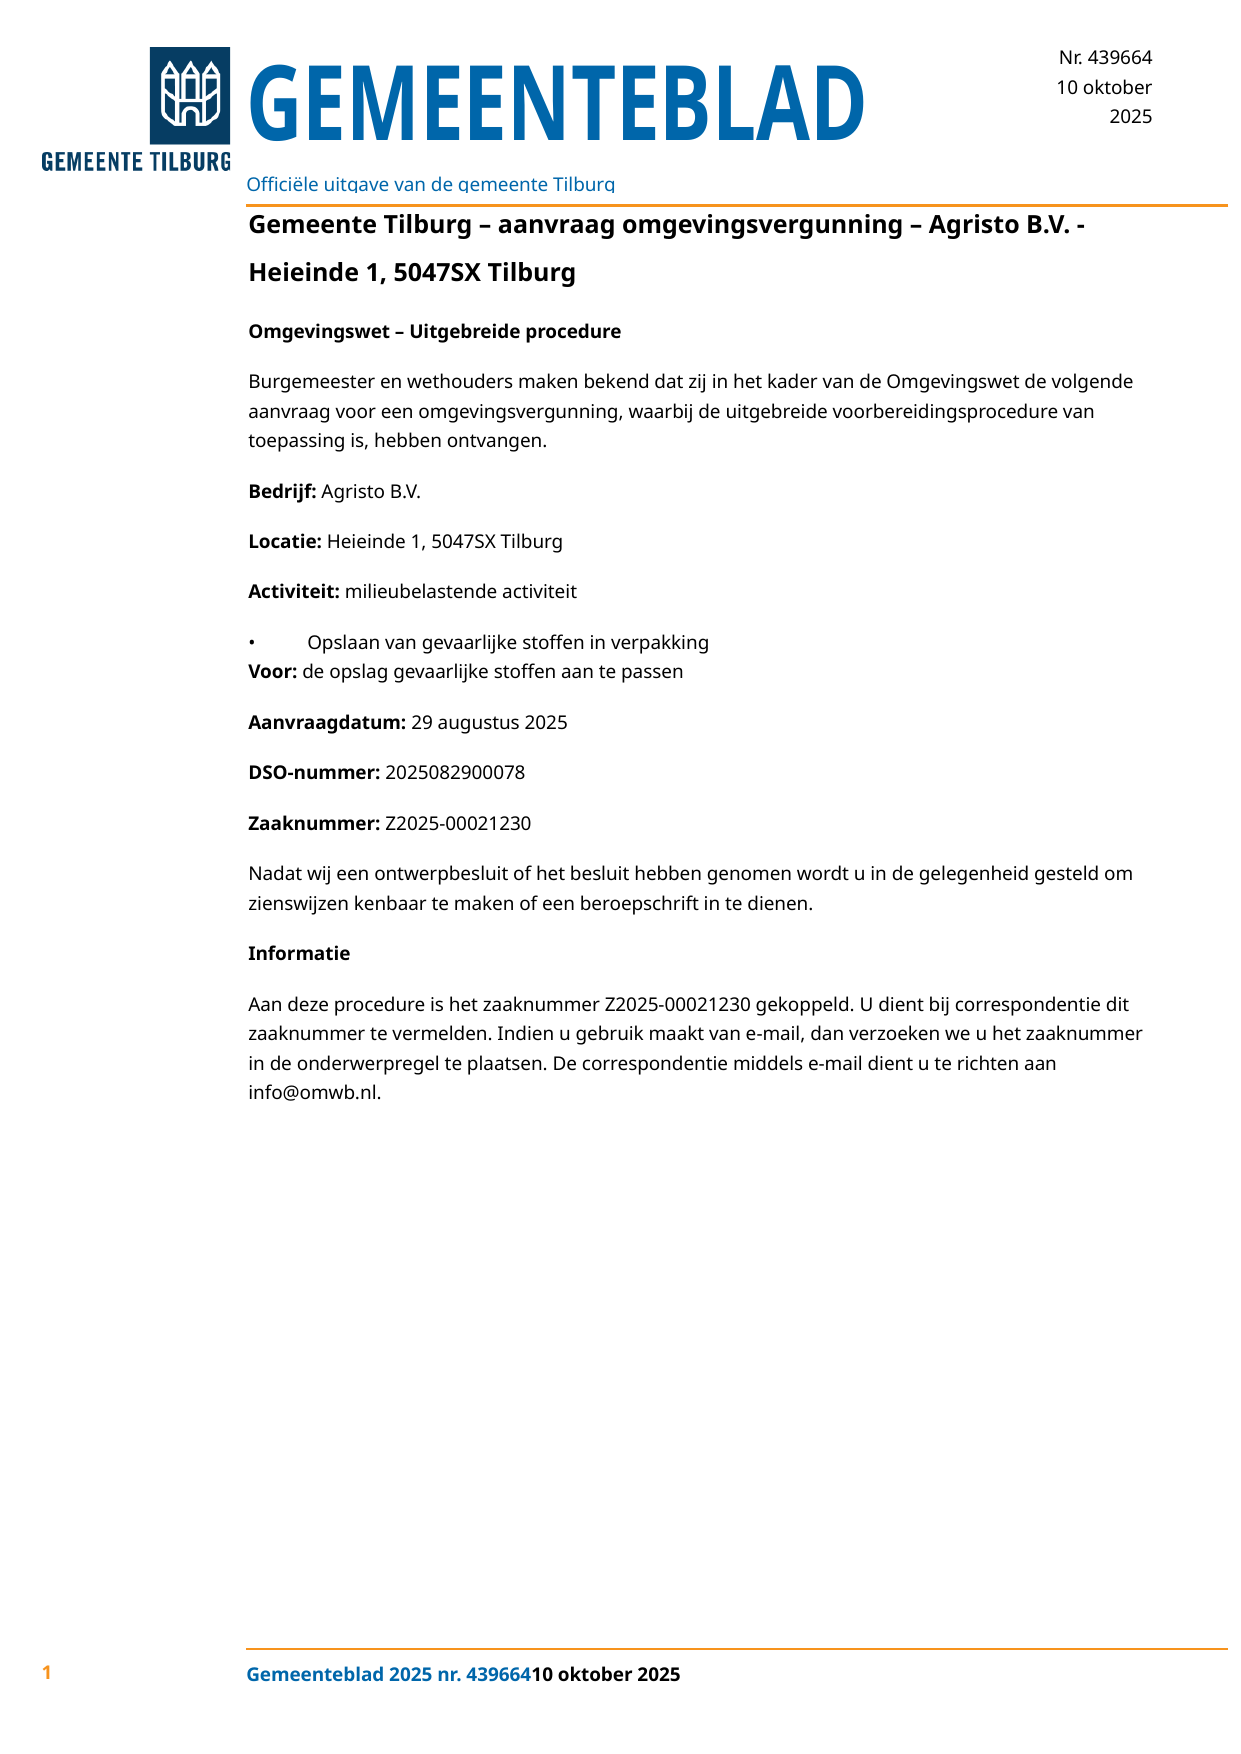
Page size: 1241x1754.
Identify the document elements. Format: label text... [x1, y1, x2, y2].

text Omgevingswet – Uitgebreide procedure [248, 318, 1152, 344]
text Activiteit: milieubelastende activiteit [248, 579, 1152, 604]
text Gemeente Tilburg – aanvraag omgevingsvergunning – Agristo B.V. - Heieinde 1, 5047SX Tilburg [248, 207, 1152, 288]
text Informatie [248, 940, 1152, 966]
list Opslaan van gevaarlijke stoffen in verpakking [248, 629, 1152, 655]
text Bedrijf: Agristo B.V. [248, 478, 1152, 504]
text DSO-nummer: 2025082900078 [248, 759, 1152, 785]
text Aanvraagdatum: 29 augustus 2025 [248, 709, 1152, 735]
picture [41, 47, 231, 172]
text Aan deze procedure is het zaaknummer Z2025-00021230 gekoppeld. U dient bij correspondentie dit zaaknummer te vermelden. Indien u gebruik maakt van e-mail, dan verzoeken we u het zaaknummer in de onderwerpregel te plaatsen. De correspondentie middels e-mail dient u te richten aan info@omwb.nl. [248, 991, 1152, 1105]
text Locatie: Heieinde 1, 5047SX Tilburg [248, 528, 1152, 554]
text Voor: de opslag gevaarlijke stoffen aan te passen [248, 659, 1152, 684]
text Zaaknummer: Z2025-00021230 [248, 810, 1152, 836]
text Burgemeester en wethouders maken bekend dat zij in het kader van de Omgevingswet de volgende aanvraag voor een omgevingsvergunning, waarbij de uitgebreide voorbereidingsprocedure van toepassing is, hebben ontvangen. [248, 368, 1152, 453]
text Nadat wij een ontwerpbesluit of het besluit hebben genomen wordt u in de gelegenheid gesteld om zienswijzen kenbaar te maken of een beroepschrift in te dienen. [248, 860, 1152, 916]
